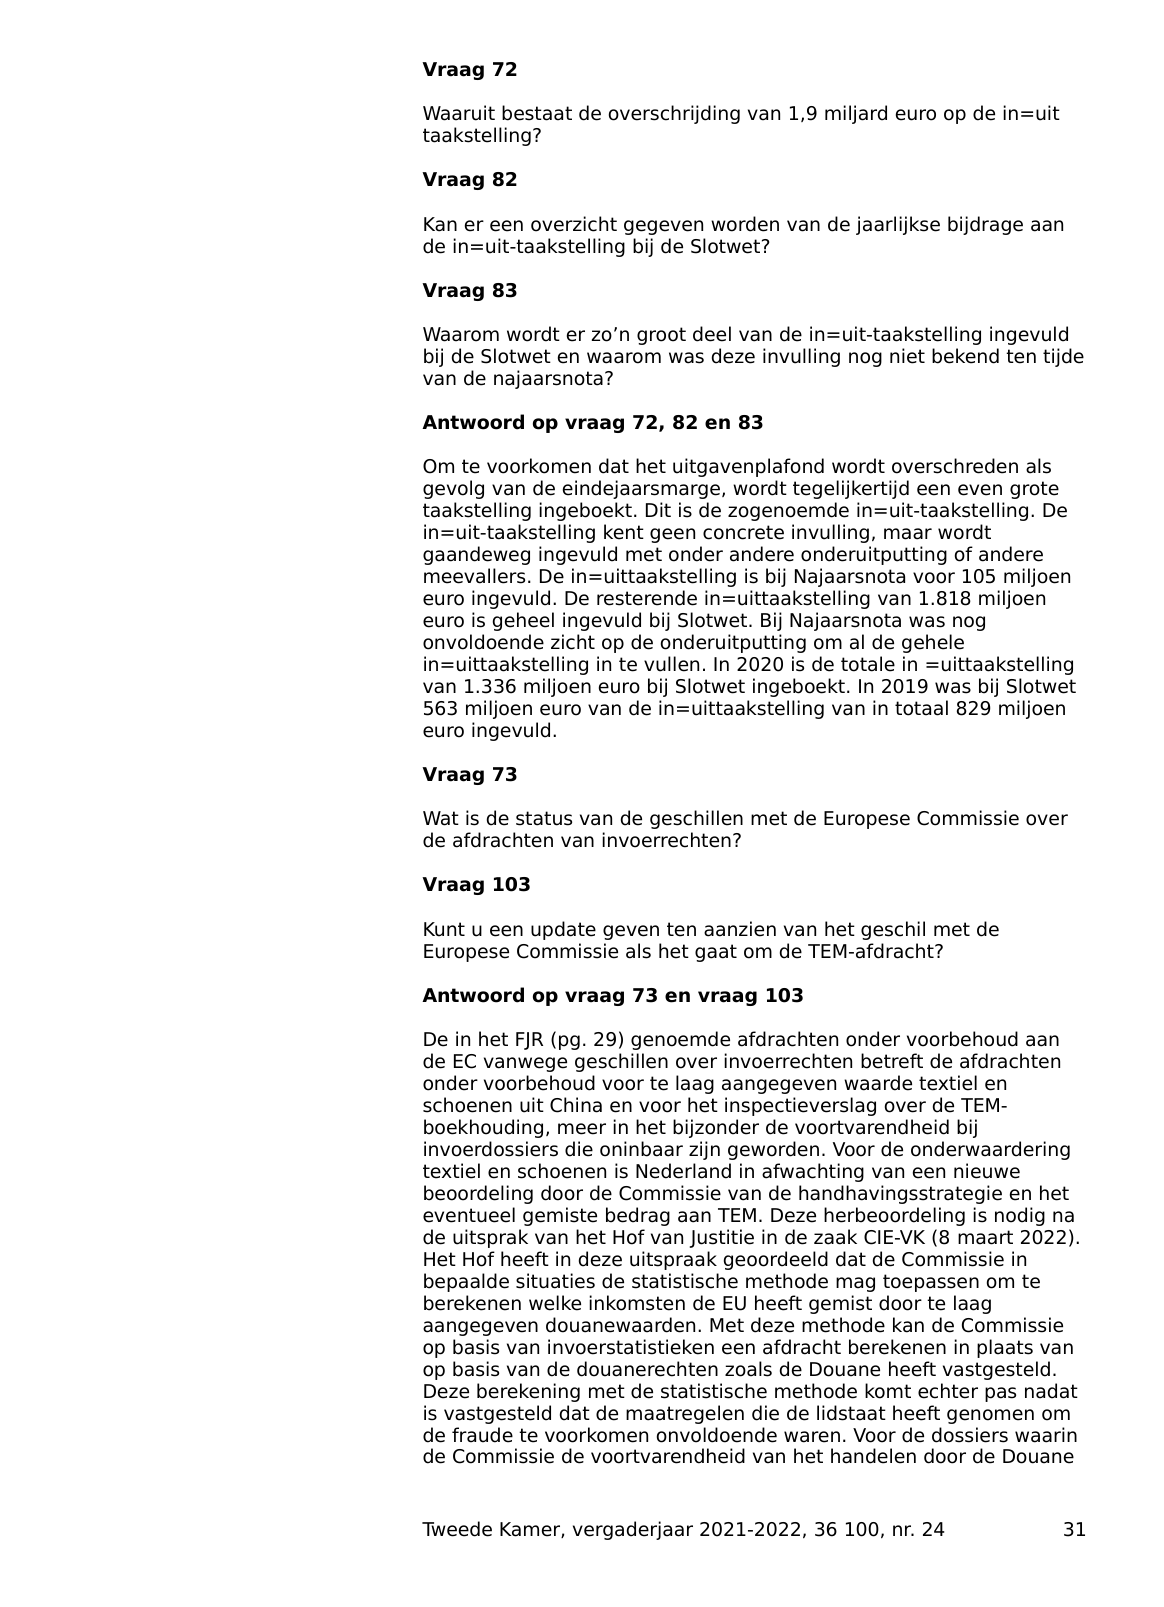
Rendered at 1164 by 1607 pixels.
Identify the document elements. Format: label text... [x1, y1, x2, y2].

subtitle Vraag 82 [422, 169, 1087, 191]
text Kunt u een update geven ten aanzien van het geschil met de Europese Commissie als het gaat om de TEM-afdracht? [422, 918, 1087, 962]
subtitle Vraag 103 [422, 874, 1087, 896]
subtitle Vraag 83 [422, 280, 1087, 302]
text Kan er een overzicht gegeven worden van de jaarlijkse bijdrage aan de in=uit-taakstelling bij de Slotwet? [422, 213, 1087, 257]
text De in het FJR (pg. 29) genoemde afdrachten onder voorbehoud aan de EC vanwege geschillen over invoerrechten betreft de afdrachten onder voorbehoud voor te laag aangegeven waarde textiel en schoenen uit China en voor het inspectieverslag over de TEM-boekhouding, meer in het bijzonder de voortvarendheid bij invoerdossiers die oninbaar zijn geworden. Voor de onderwaardering textiel en schoenen is Nederland in afwachting van een nieuwe beoordeling door de Commissie van de handhavingsstrategie en het eventueel gemiste bedrag aan TEM. Deze herbeoordeling is nodig na de uitsprak van het Hof van Justitie in de zaak CIE-VK (8 maart 2022). Het Hof heeft in deze uitspraak geoordeeld dat de Commissie in bepaalde situaties de statistische methode mag toepassen om te berekenen welke inkomsten de EU heeft gemist door te laag aangegeven douanewaarden. Met deze methode kan de Commissie op basis van invoerstatistieken een afdracht berekenen in plaats van op basis van de douanerechten zoals de Douane heeft vastgesteld. Deze berekening met de statistische methode komt echter pas nadat is vastgesteld dat de maatregelen die de lidstaat heeft genomen om de fraude te voorkomen onvoldoende waren. Voor de dossiers waarin de Commissie de voortvarendheid van het handelen door de Douane [422, 1029, 1087, 1468]
subtitle Vraag 72 [422, 59, 1087, 81]
subtitle Vraag 73 [422, 764, 1087, 786]
text Waarom wordt er zo’n groot deel van de in=uit-taakstelling ingevuld bij de Slotwet en waarom was deze invulling nog niet bekend ten tijde van de najaarsnota? [422, 324, 1087, 390]
text Wat is de status van de geschillen met de Europese Commissie over de afdrachten van invoerrechten? [422, 808, 1087, 852]
text Om te voorkomen dat het uitgavenplafond wordt overschreden als gevolg van de eindejaarsmarge, wordt tegelijkertijd een even grote taakstelling ingeboekt. Dit is de zogenoemde in=uit-taakstelling. De in=uit-taakstelling kent geen concrete invulling, maar wordt gaandeweg ingevuld met onder andere onderuitputting of andere meevallers. De in=uittaakstelling is bij Najaarsnota voor 105 miljoen euro ingevuld. De resterende in=uittaakstelling van 1.818 miljoen euro is geheel ingevuld bij Slotwet. Bij Najaarsnota was nog onvoldoende zicht op de onderuitputting om al de gehele in=uittaakstelling in te vullen. In 2020 is de totale in =uittaakstelling van 1.336 miljoen euro bij Slotwet ingeboekt. In 2019 was bij Slotwet 563 miljoen euro van de in=uittaakstelling van in totaal 829 miljoen euro ingevuld. [422, 456, 1087, 742]
subtitle Antwoord op vraag 73 en vraag 103 [422, 985, 1087, 1007]
text Waaruit bestaat de overschrijding van 1,9 miljard euro op de in=uit taakstelling? [422, 103, 1087, 147]
subtitle Antwoord op vraag 72, 82 en 83 [422, 412, 1087, 434]
